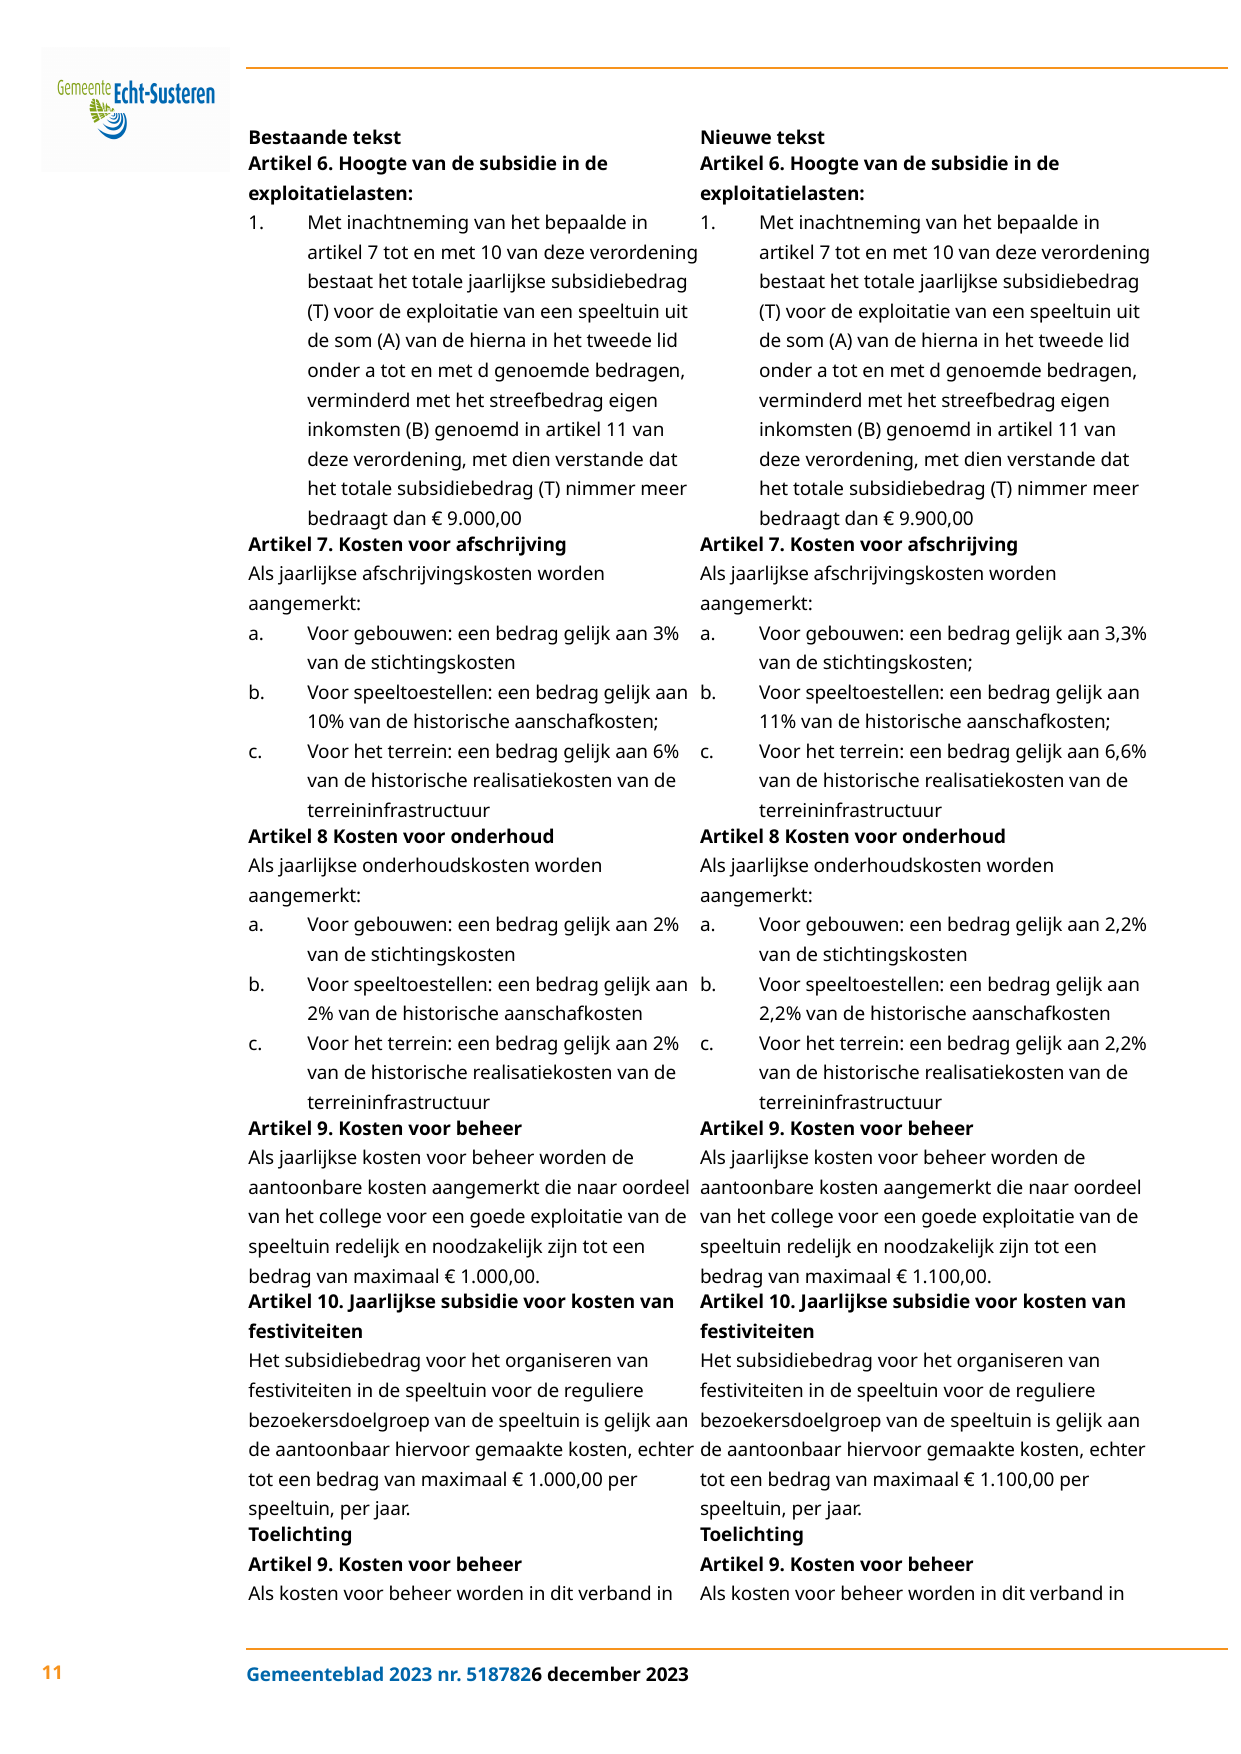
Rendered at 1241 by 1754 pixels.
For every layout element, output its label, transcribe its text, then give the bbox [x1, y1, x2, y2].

table_cell Artikel 8 Kosten voor onderhoud Als jaarlijkse onderhoudskosten worden aangemerkt: Voor gebouwen: een bedrag gelijk aan 2% van de stichtingskosten Voor speeltoestellen: een bedrag gelijk aan 2% van de historische aanschafkosten Voor het terrein: een bedrag gelijk aan 2% van de historische realisatiekosten van de terreininfrastructuur [248, 823, 700, 1115]
table_cell Artikel 10. Jaarlijkse subsidie voor kosten van festiviteiten Het subsidiebedrag voor het organiseren van festiviteiten in de speeltuin voor de reguliere bezoekersdoelgroep van de speeltuin is gelijk aan de aantoonbaar hiervoor gemaakte kosten, echter tot een bedrag van maximaal € 1.000,00 per speeltuin, per jaar. [248, 1289, 700, 1521]
table_cell Artikel 6. Hoogte van de subsidie in de exploitatielasten: Met inachtneming van het bepaalde in artikel 7 tot en met 10 van deze verordening bestaat het totale jaarlijkse subsidiebedrag (T) voor de exploitatie van een speeltuin uit de som (A) van de hierna in het tweede lid onder a tot en met d genoemde bedragen, verminderd met het streefbedrag eigen inkomsten (B) genoemd in artikel 11 van deze verordening, met dien verstande dat het totale subsidiebedrag (T) nimmer meer bedraagt dan € 9.000,00 [248, 150, 700, 531]
table_header Nieuwe tekst [700, 125, 1152, 150]
table_cell Artikel 10. Jaarlijkse subsidie voor kosten van festiviteiten Het subsidiebedrag voor het organiseren van festiviteiten in de speeltuin voor de reguliere bezoekersdoelgroep van de speeltuin is gelijk aan de aantoonbaar hiervoor gemaakte kosten, echter tot een bedrag van maximaal € 1.100,00 per speeltuin, per jaar. [700, 1289, 1152, 1521]
table_cell Artikel 7. Kosten voor afschrijving Als jaarlijkse afschrijvingskosten worden aangemerkt: Voor gebouwen: een bedrag gelijk aan 3,3% van de stichtingskosten; Voor speeltoestellen: een bedrag gelijk aan 11% van de historische aanschafkosten; Voor het terrein: een bedrag gelijk aan 6,6% van de historische realisatiekosten van de terreininfrastructuur [700, 531, 1152, 823]
table_cell Artikel 9. Kosten voor beheer Als jaarlijkse kosten voor beheer worden de aantoonbare kosten aangemerkt die naar oordeel van het college voor een goede exploitatie van de speeltuin redelijk en noodzakelijk zijn tot een bedrag van maximaal € 1.100,00. [700, 1115, 1152, 1288]
table_header Bestaande tekst [248, 125, 700, 150]
table_cell Artikel 6. Hoogte van de subsidie in de exploitatielasten: Met inachtneming van het bepaalde in artikel 7 tot en met 10 van deze verordening bestaat het totale jaarlijkse subsidiebedrag (T) voor de exploitatie van een speeltuin uit de som (A) van de hierna in het tweede lid onder a tot en met d genoemde bedragen, verminderd met het streefbedrag eigen inkomsten (B) genoemd in artikel 11 van deze verordening, met dien verstande dat het totale subsidiebedrag (T) nimmer meer bedraagt dan € 9.900,00 [700, 150, 1152, 531]
table_cell Artikel 7. Kosten voor afschrijving Als jaarlijkse afschrijvingskosten worden aangemerkt: Voor gebouwen: een bedrag gelijk aan 3% van de stichtingskosten Voor speeltoestellen: een bedrag gelijk aan 10% van de historische aanschafkosten; Voor het terrein: een bedrag gelijk aan 6% van de historische realisatiekosten van de terreininfrastructuur [248, 531, 700, 823]
picture [41, 47, 231, 172]
table_cell Artikel 8 Kosten voor onderhoud Als jaarlijkse onderhoudskosten worden aangemerkt: Voor gebouwen: een bedrag gelijk aan 2,2% van de stichtingskosten Voor speeltoestellen: een bedrag gelijk aan 2,2% van de historische aanschafkosten Voor het terrein: een bedrag gelijk aan 2,2% van de historische realisatiekosten van de terreininfrastructuur [700, 823, 1152, 1115]
table_cell Artikel 9. Kosten voor beheer Als jaarlijkse kosten voor beheer worden de aantoonbare kosten aangemerkt die naar oordeel van het college voor een goede exploitatie van de speeltuin redelijk en noodzakelijk zijn tot een bedrag van maximaal € 1.000,00. [248, 1115, 700, 1288]
table_cell Toelichting Artikel 9. Kosten voor beheer Als kosten voor beheer worden in dit verband in [248, 1521, 700, 1606]
table_cell Toelichting Artikel 9. Kosten voor beheer Als kosten voor beheer worden in dit verband in [700, 1521, 1152, 1606]
